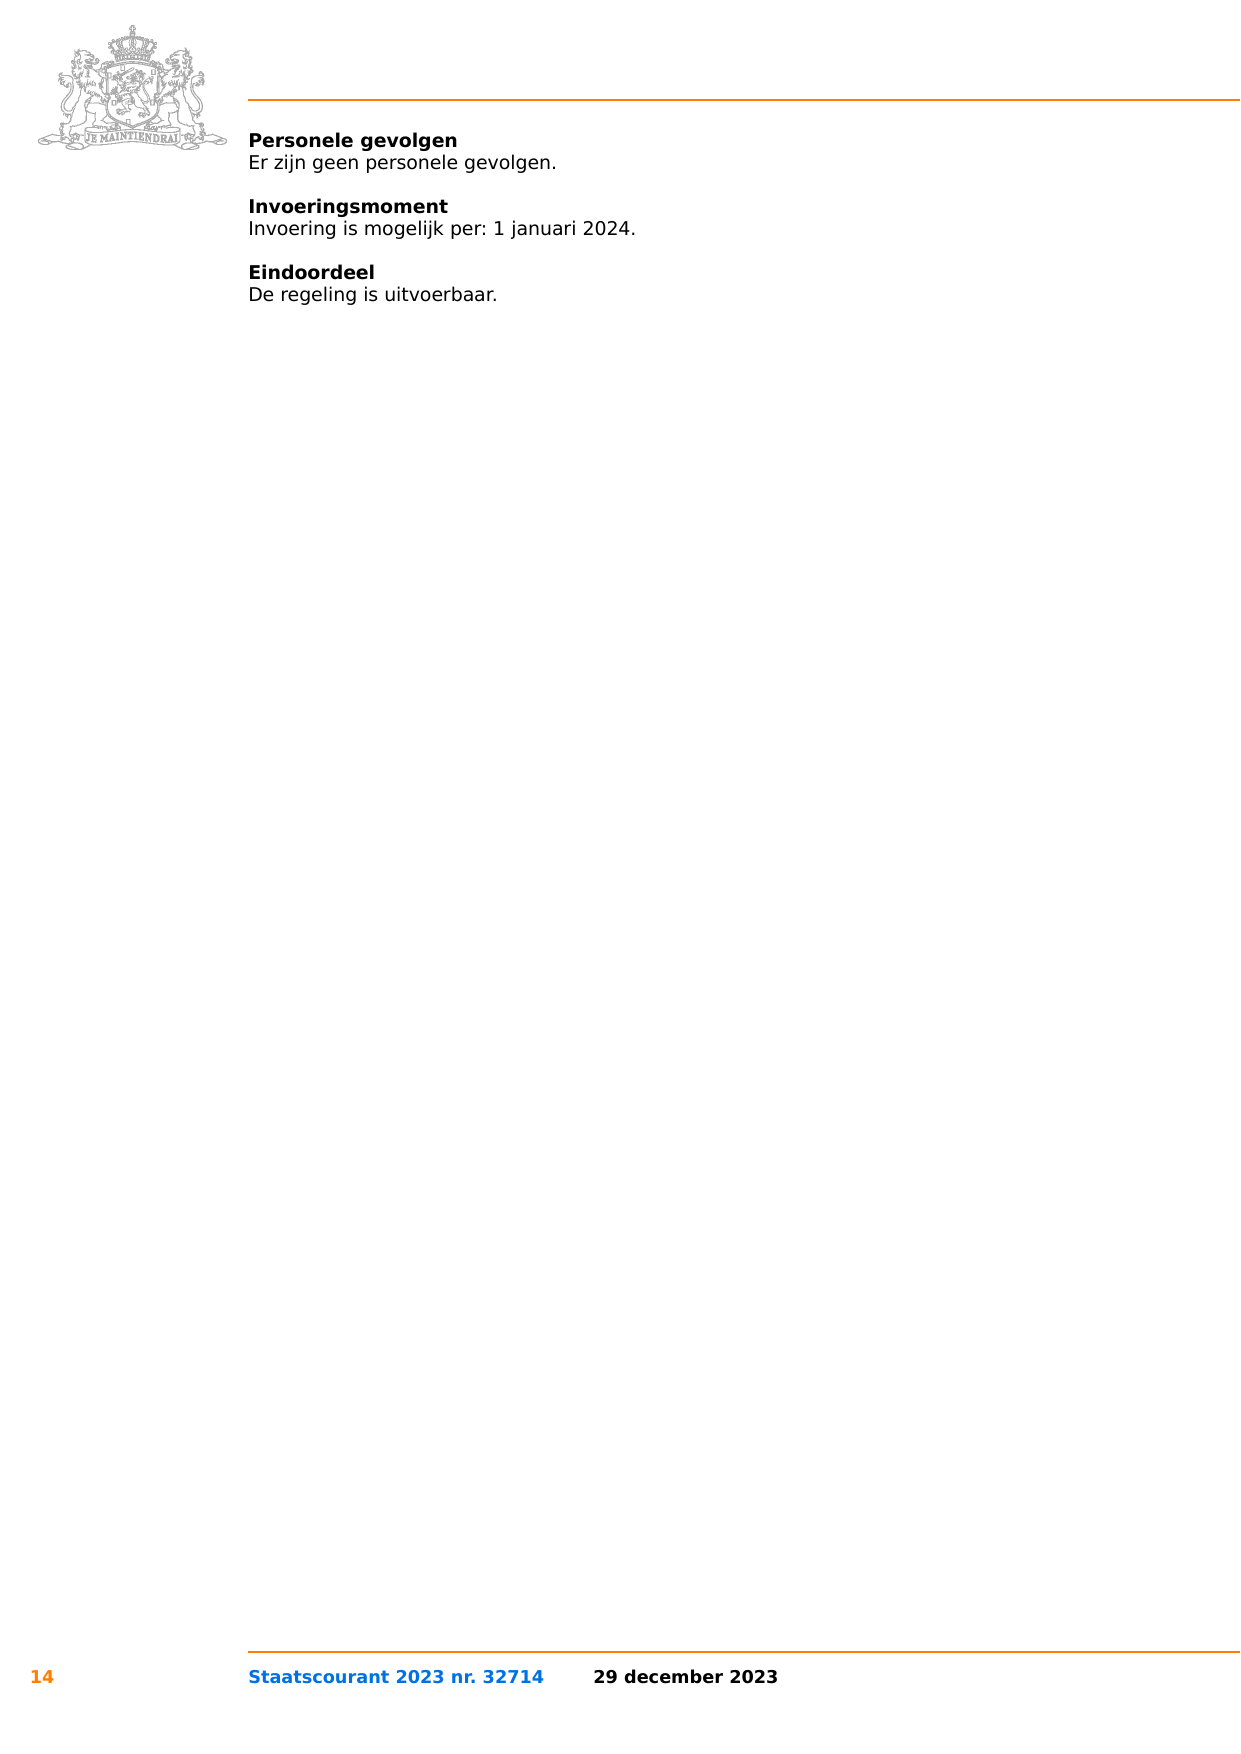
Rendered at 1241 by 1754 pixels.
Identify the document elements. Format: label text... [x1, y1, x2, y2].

text Eindoordeel [248, 262, 1163, 283]
text Invoeringsmoment [248, 196, 1163, 218]
text De regeling is uitvoerbaar. [248, 283, 1163, 306]
text Invoering is mogelijk per: 1 januari 2024. [248, 218, 1163, 240]
picture [38, 25, 227, 150]
text Er zijn geen personele gevolgen. [248, 152, 1163, 174]
text Personele gevolgen [248, 130, 1163, 152]
